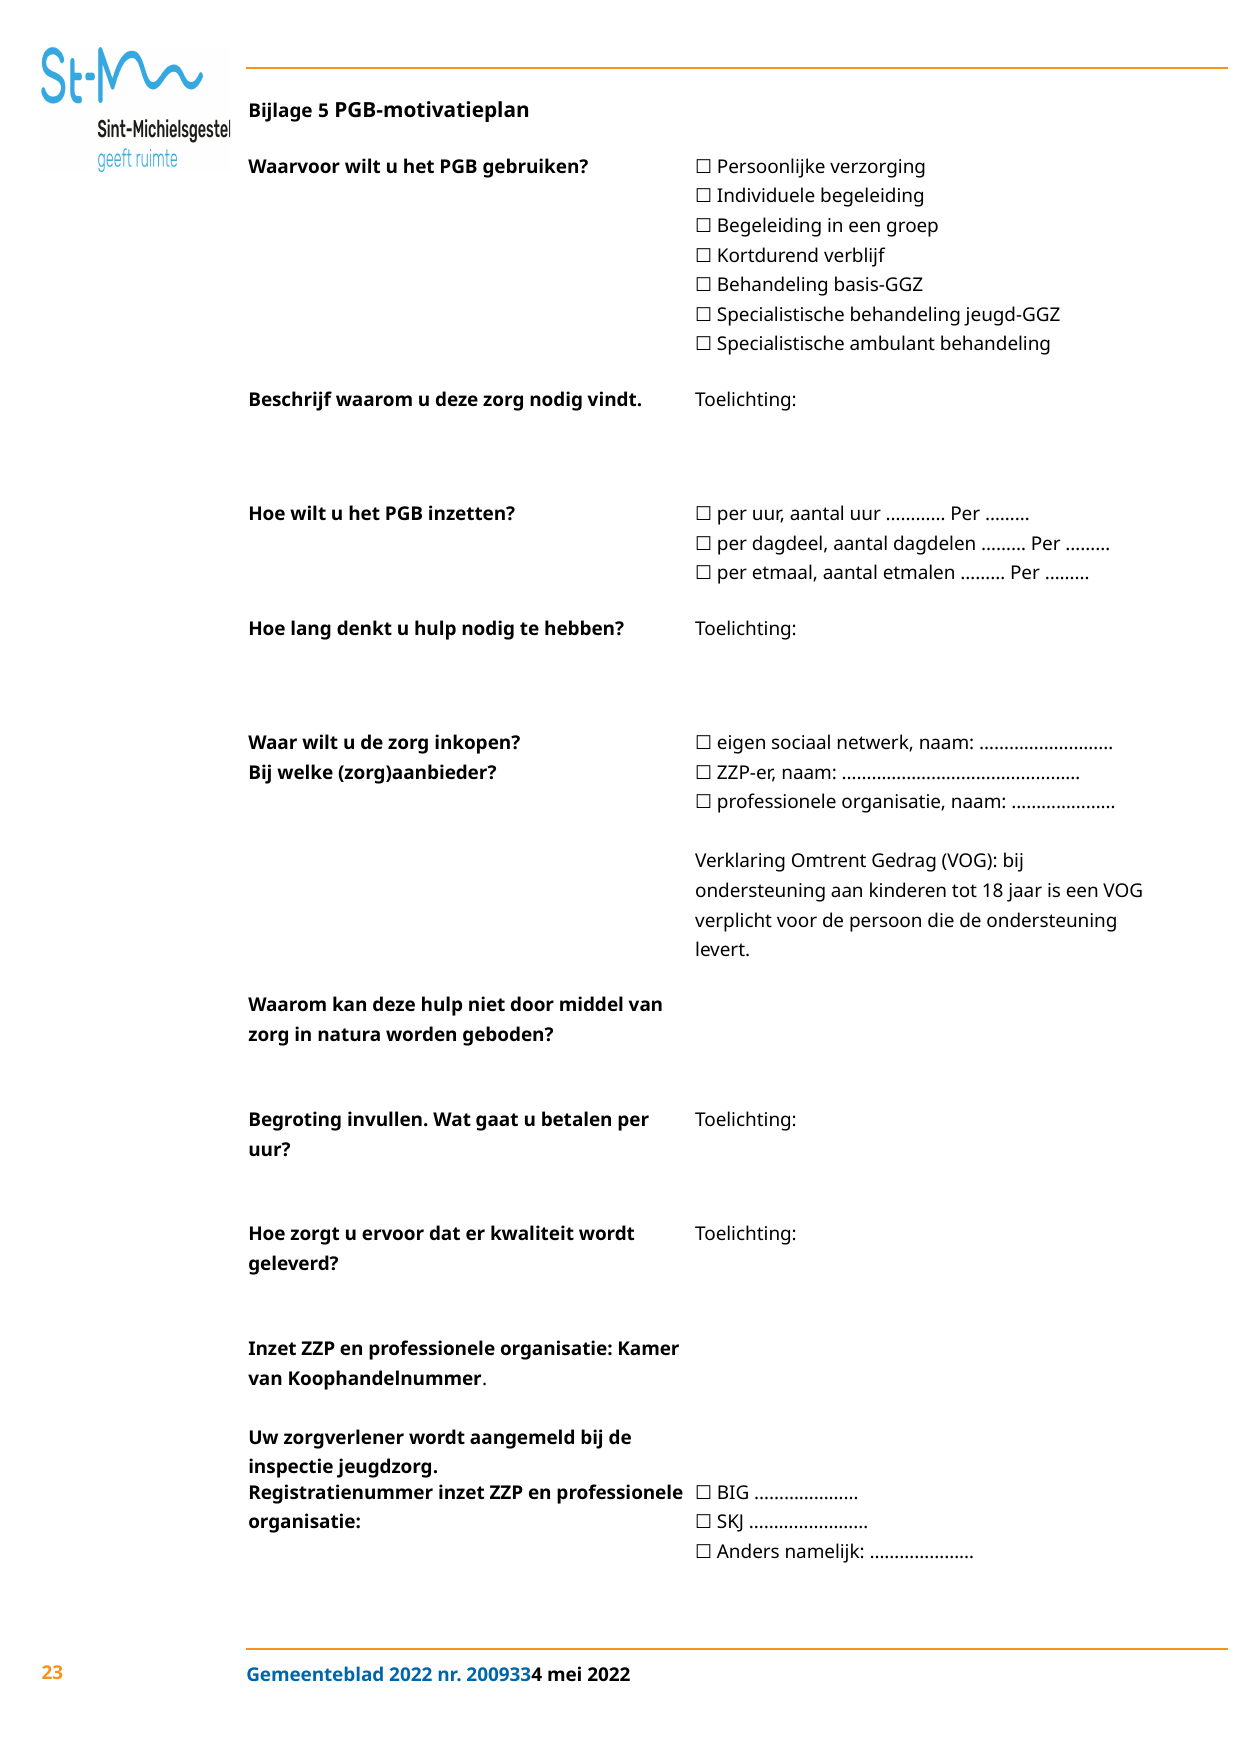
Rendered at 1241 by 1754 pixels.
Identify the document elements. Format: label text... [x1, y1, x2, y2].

table_cell Hoe zorgt u ervoor dat er kwaliteit wordt geleverd? [248, 1221, 695, 1335]
text Bijlage 5 PGB-motivatieplan [248, 95, 1152, 123]
table_cell Waar wilt u de zorg inkopen? Bij welke (zorg)aanbieder? [248, 729, 695, 992]
table_cell Waarom kan deze hulp niet door middel van zorg in natura worden geboden? [248, 992, 695, 1106]
table_cell [695, 992, 1152, 1106]
table_cell Hoe wilt u het PGB inzetten? [248, 500, 695, 615]
table_cell Beschrijf waarom u deze zorg nodig vindt. [248, 386, 695, 500]
table_header Waarvoor wilt u het PGB gebruiken? [248, 153, 695, 386]
table_cell Toelichting: [695, 1106, 1152, 1221]
table_cell Registratienummer inzet ZZP en professionele organisatie: [248, 1479, 695, 1594]
table_cell ☐ per uur, aantal uur ………… Per ……… ☐ per dagdeel, aantal dagdelen ……… Per ……… ☐ per etmaal, aantal etmalen ……… Per ……… [695, 500, 1152, 615]
table_cell ☐ eigen sociaal netwerk, naam: ……………………… ☐ ZZP-er, naam: ………………………………………… ☐ professionele organisatie, naam: ………………… Verklaring Omtrent Gedrag (VOG): bij ondersteuning aan kinderen tot 18 jaar is een VOG verplicht voor de persoon die de ondersteuning levert. [695, 729, 1152, 992]
table_cell [695, 1335, 1152, 1479]
table_cell ☐ BIG ………………… ☐ SKJ …………………… ☐ Anders namelijk: ………………… [695, 1479, 1152, 1594]
picture [41, 47, 231, 172]
table_cell Inzet ZZP en professionele organisatie: Kamer van Koophandelnummer. Uw zorgverlener wordt aangemeld bij de inspectie jeugdzorg. [248, 1335, 695, 1479]
table_cell Begroting invullen. Wat gaat u betalen per uur? [248, 1106, 695, 1221]
table_header ☐ Persoonlijke verzorging ☐ Individuele begeleiding ☐ Begeleiding in een groep ☐ Kortdurend verblijf ☐ Behandeling basis-GGZ ☐ Specialistische behandeling jeugd-GGZ ☐ Specialistische ambulant behandeling [695, 153, 1152, 386]
table_cell Hoe lang denkt u hulp nodig te hebben? [248, 615, 695, 729]
table_cell Toelichting: [695, 1221, 1152, 1335]
table_cell Toelichting: [695, 615, 1152, 729]
table_cell Toelichting: [695, 386, 1152, 500]
